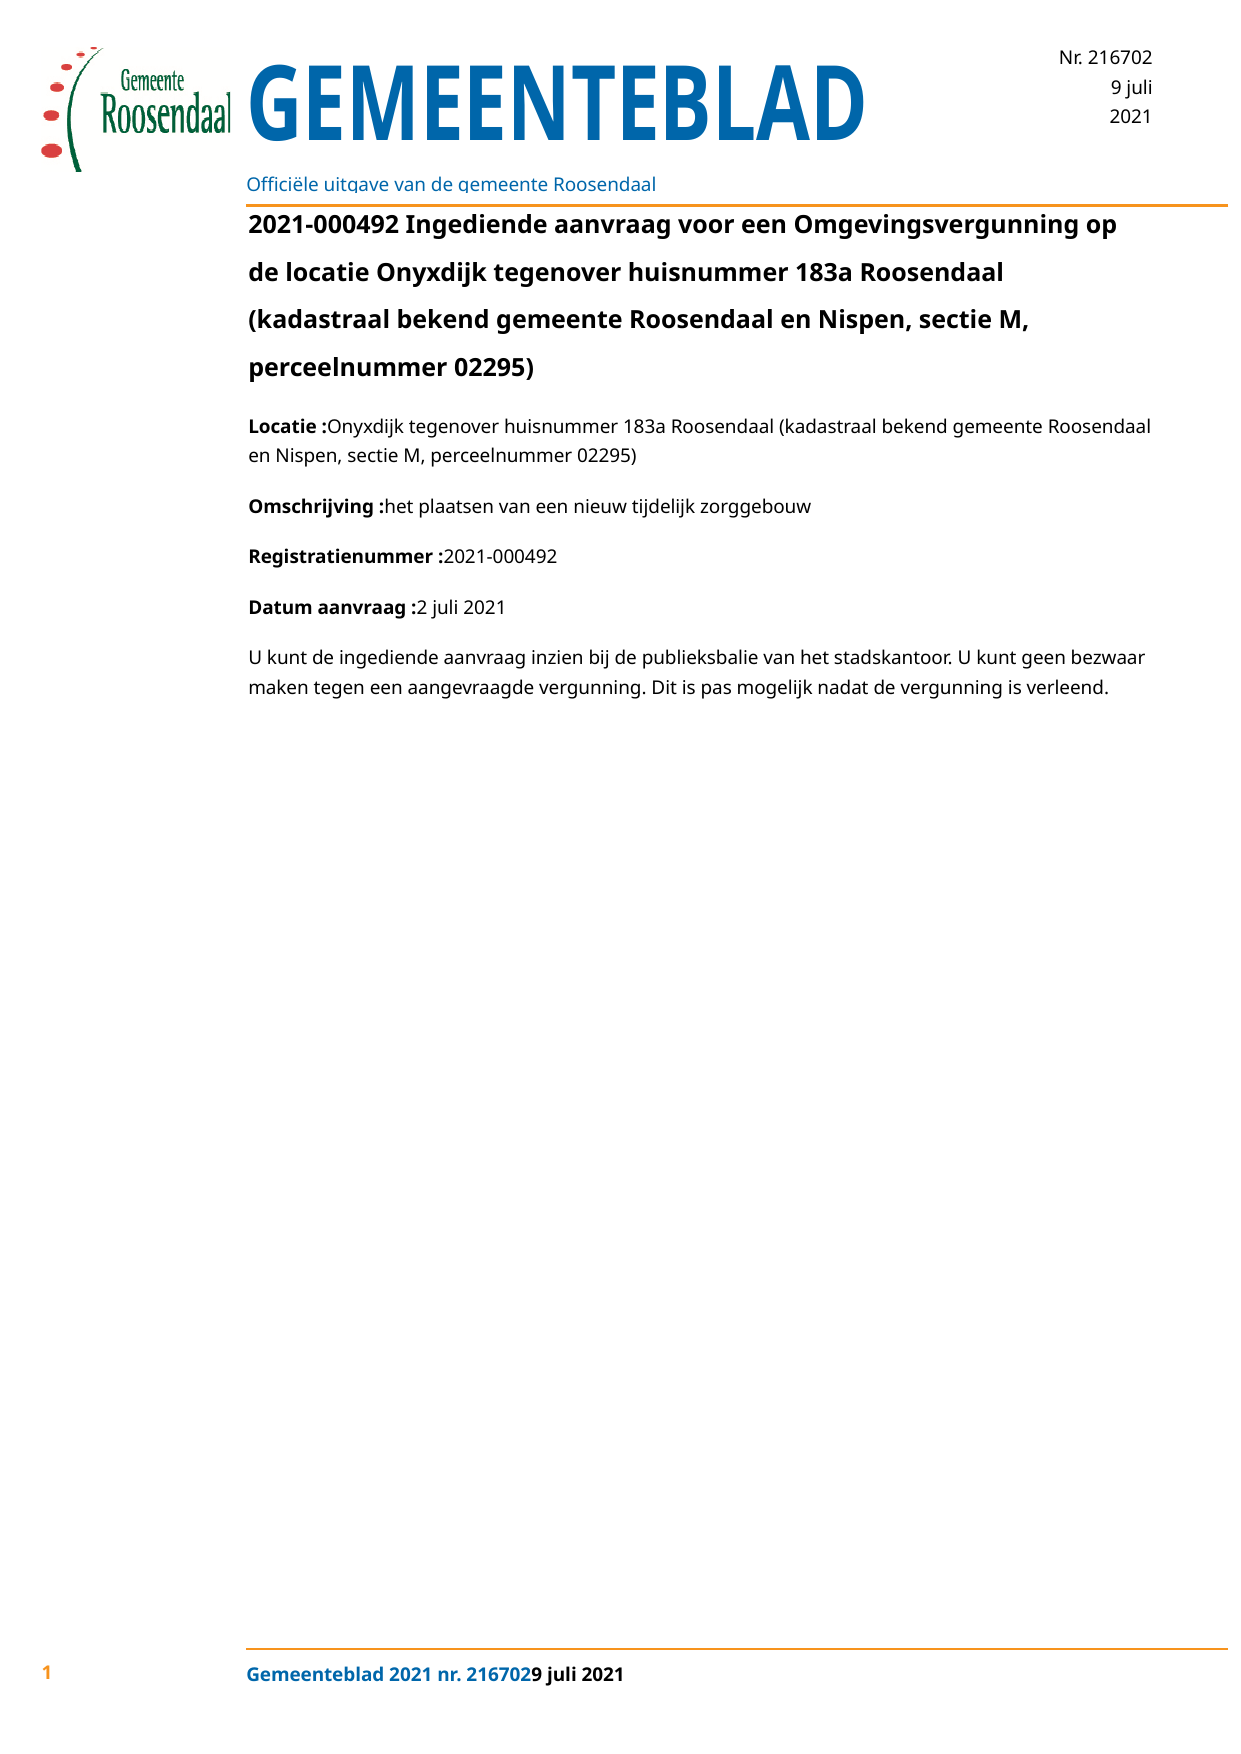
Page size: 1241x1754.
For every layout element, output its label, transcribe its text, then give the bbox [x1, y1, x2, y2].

text Omschrijving :het plaatsen van een nieuw tijdelijk zorggebouw [248, 493, 1152, 519]
text Registratienummer :2021-000492 [248, 543, 1152, 569]
text U kunt de ingediende aanvraag inzien bij de publieksbalie van het stadskantoor. U kunt geen bezwaar maken tegen een aangevraagde vergunning. Dit is pas mogelijk nadat de vergunning is verleend. [248, 644, 1152, 700]
text Locatie :Onyxdijk tegenover huisnummer 183a Roosendaal (kadastraal bekend gemeente Roosendaal en Nispen, sectie M, perceelnummer 02295) [248, 413, 1152, 468]
picture [41, 47, 231, 172]
text 2021-000492 Ingediende aanvraag voor een Omgevingsvergunning op de locatie Onyxdijk tegenover huisnummer 183a Roosendaal (kadastraal bekend gemeente Roosendaal en Nispen, sectie M, perceelnummer 02295) [248, 207, 1152, 384]
text Datum aanvraag :2 juli 2021 [248, 594, 1152, 620]
